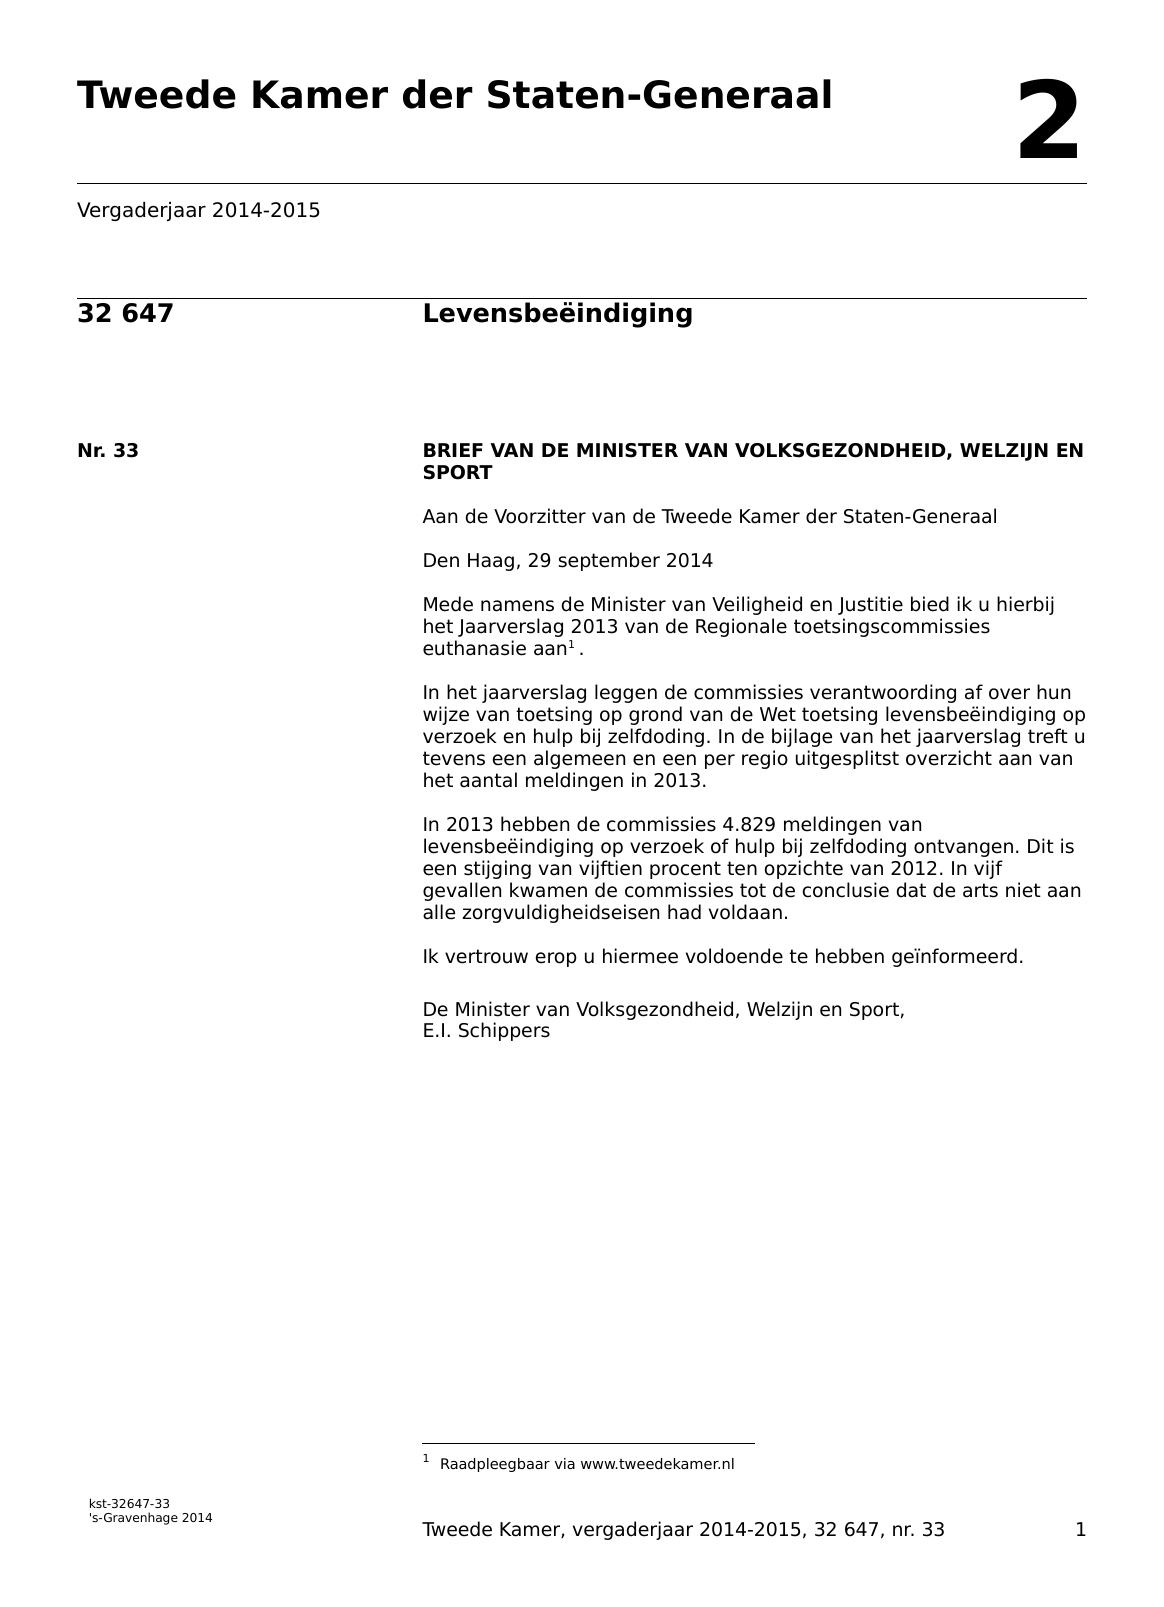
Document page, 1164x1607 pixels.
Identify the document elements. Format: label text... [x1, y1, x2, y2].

text Mede namens de Minister van Veiligheid en Justitie bied ik u hierbij het Jaarverslag 2013 van de Regionale toetsingscommissies euthanasie aan. [422, 594, 1087, 660]
text In het jaarverslag leggen de commissies verantwoording af over hun wijze van toetsing op grond van de Wet toetsing levensbeëindiging op verzoek en hulp bij zelfdoding. In de bijlage van het jaarverslag treft u tevens een algemeen en een per regio uitgesplitst overzicht aan van het aantal meldingen in 2013. [422, 682, 1087, 792]
subtitle Nr. 33 BRIEF VAN DE MINISTER VAN VOLKSGEZONDHEID, WELZIJN EN SPORT [77, 440, 1087, 484]
subtitle 32 647 Levensbeëindiging [77, 299, 1087, 329]
text Den Haag, 29 september 2014 [422, 550, 1087, 572]
text Ik vertrouw erop u hiermee voldoende te hebben geïnformeerd. [422, 946, 1087, 968]
text 's-Gravenhage 2014 [88, 1511, 323, 1525]
table_header 2 [886, 59, 1087, 183]
table_header Tweede Kamer der Staten-Generaal [77, 59, 886, 183]
text In 2013 hebben de commissies 4.829 meldingen van levensbeëindiging op verzoek of hulp bij zelfdoding ontvangen. Dit is een stijging van vijftien procent ten opzichte van 2012. In vijf gevallen kwamen de commissies tot de conclusie dat de arts niet aan alle zorgvuldigheidseisen had voldaan. [422, 814, 1087, 924]
table_cell Vergaderjaar 2014-2015 [77, 184, 1087, 298]
text kst-32647-33 [88, 1497, 323, 1511]
text Aan de Voorzitter van de Tweede Kamer der Staten-Generaal [422, 506, 1087, 528]
text Raadpleegbaar via www.tweedekamer.nl [422, 1452, 1087, 1474]
text De Minister van Volksgezondheid, Welzijn en Sport, E.I. Schippers [422, 998, 1087, 1042]
